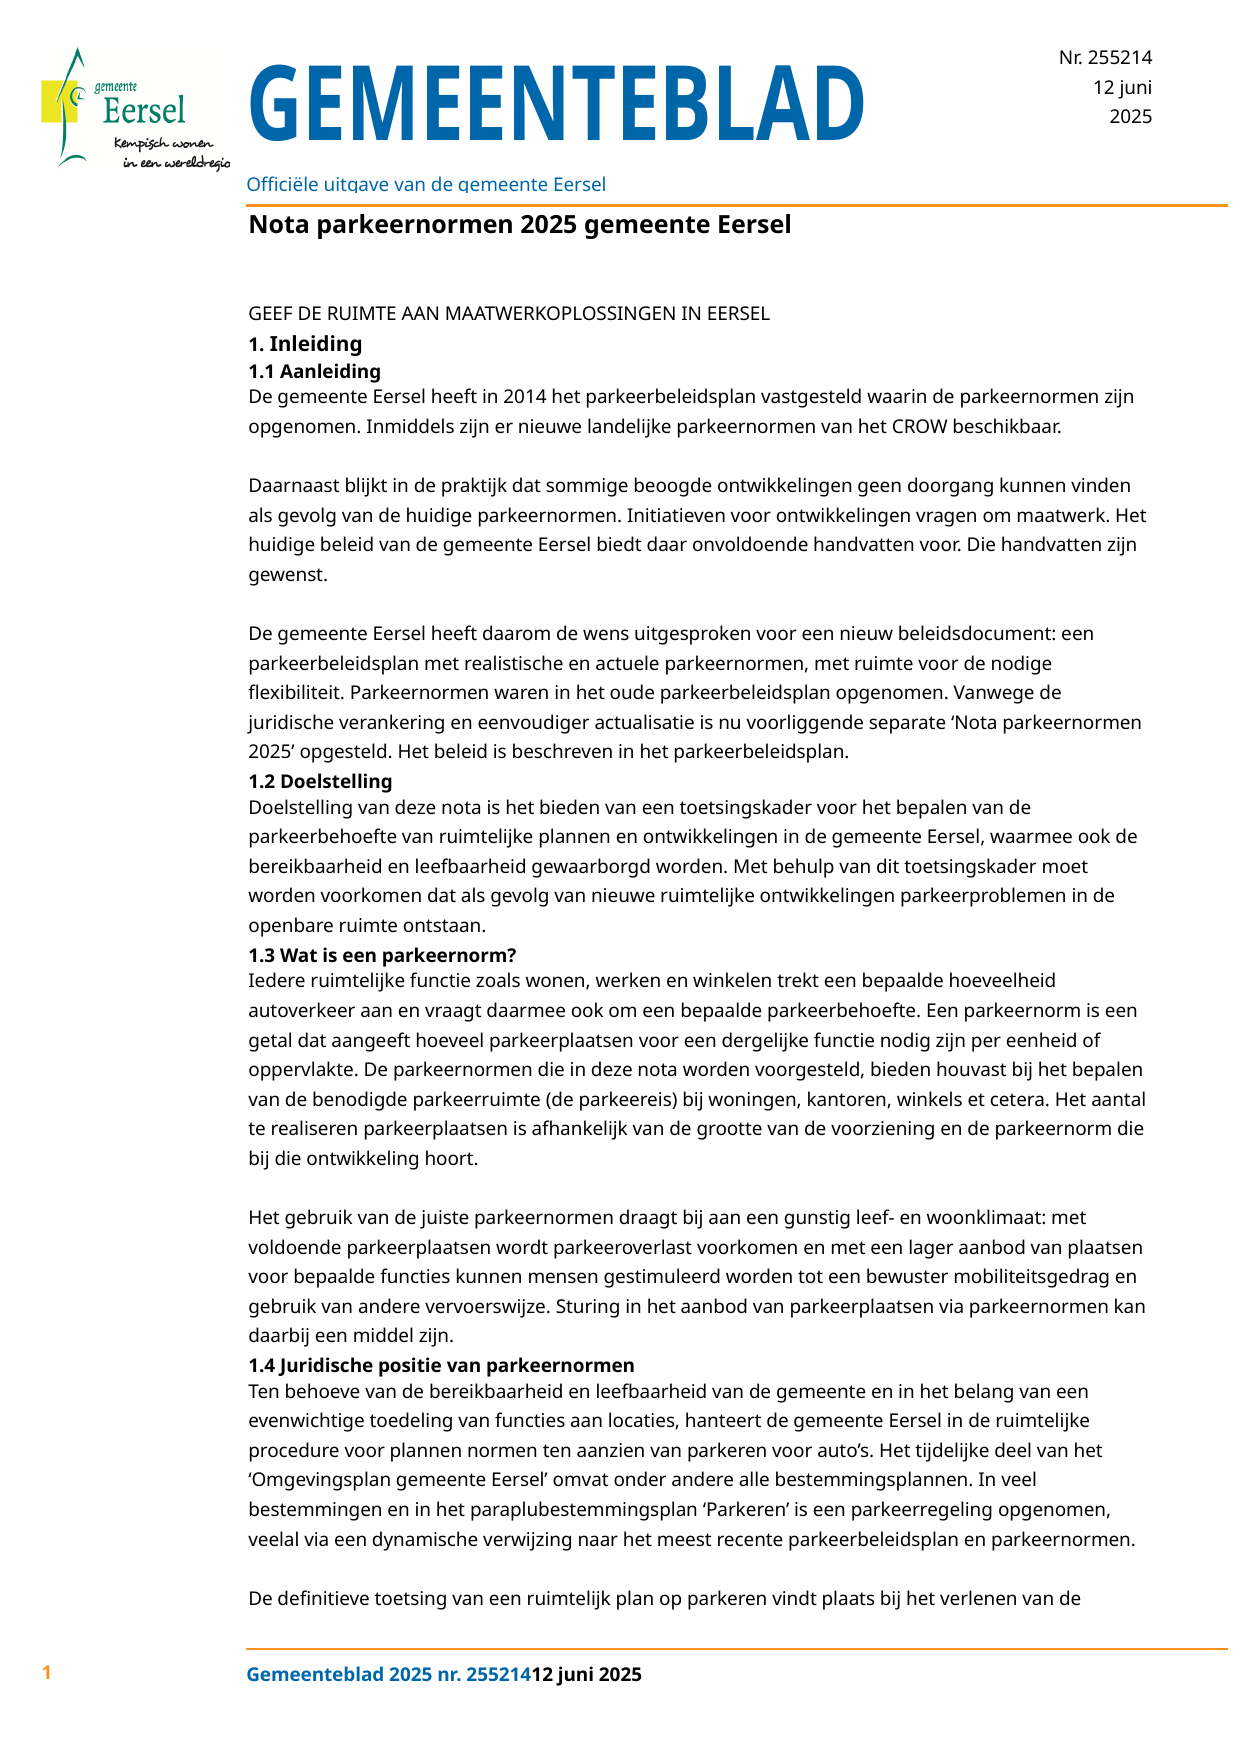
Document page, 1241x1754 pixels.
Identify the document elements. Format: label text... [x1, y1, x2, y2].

text 1.3 Wat is een parkeernorm? [248, 942, 1152, 968]
text 1.4 Juridische positie van parkeernormen [248, 1352, 1152, 1378]
text 1. Inleiding [248, 329, 1152, 358]
text Nota parkeernormen 2025 gemeente Eersel [248, 207, 1152, 241]
text Het gebruik van de juiste parkeernormen draagt bij aan een gunstig leef- en woonklimaat: met voldoende parkeerplaatsen wordt parkeeroverlast voorkomen en met een lager aanbod van plaatsen voor bepaalde functies kunnen mensen gestimuleerd worden tot een bewuster mobiliteitsgedrag en gebruik van andere vervoerswijze. Sturing in het aanbod van parkeerplaatsen via parkeernormen kan daarbij een middel zijn. [248, 1204, 1152, 1348]
text De definitieve toetsing van een ruimtelijk plan op parkeren vindt plaats bij het verlenen van de [248, 1585, 1152, 1611]
text Ten behoeve van de bereikbaarheid en leefbaarheid van de gemeente en in het belang van een evenwichtige toedeling van functies aan locaties, hanteert de gemeente Eersel in de ruimtelijke procedure voor plannen normen ten aanzien van parkeren voor auto’s. Het tijdelijke deel van het ‘Omgevingsplan gemeente Eersel’ omvat onder andere alle bestemmingsplannen. In veel bestemmingen en in het paraplubestemmingsplan ‘Parkeren’ is een parkeerregeling opgenomen, veelal via een dynamische verwijzing naar het meest recente parkeerbeleidsplan en parkeernormen. [248, 1378, 1152, 1552]
text De gemeente Eersel heeft daarom de wens uitgesproken voor een nieuw beleidsdocument: een parkeerbeleidsplan met realistische en actuele parkeernormen, met ruimte voor de nodige flexibiliteit. Parkeernormen waren in het oude parkeerbeleidsplan opgenomen. Vanwege de juridische verankering en eenvoudiger actualisatie is nu voorliggende separate ‘Nota parkeernormen 2025’ opgesteld. Het beleid is beschreven in het parkeerbeleidsplan. [248, 620, 1152, 764]
text GEEF DE RUIMTE AAN MAATWERKOPLOSSINGEN IN EERSEL [248, 300, 1152, 326]
text 1.1 Aanleiding [248, 358, 1152, 384]
text Daarnaast blijkt in de praktijk dat sommige beoogde ontwikkelingen geen doorgang kunnen vinden als gevolg van de huidige parkeernormen. Initiatieven voor ontwikkelingen vragen om maatwerk. Het huidige beleid van de gemeente Eersel biedt daar onvoldoende handvatten voor. Die handvatten zijn gewenst. [248, 472, 1152, 587]
text Iedere ruimtelijke functie zoals wonen, werken en winkelen trekt een bepaalde hoeveelheid autoverkeer aan en vraagt daarmee ook om een bepaalde parkeerbehoefte. Een parkeernorm is een getal dat aangeeft hoeveel parkeerplaatsen voor een dergelijke functie nodig zijn per eenheid of oppervlakte. De parkeernormen die in deze nota worden voorgesteld, bieden houvast bij het bepalen van de benodigde parkeerruimte (de parkeereis) bij woningen, kantoren, winkels et cetera. Het aantal te realiseren parkeerplaatsen is afhankelijk van de grootte van de voorziening en de parkeernorm die bij die ontwikkeling hoort. [248, 968, 1152, 1171]
text Doelstelling van deze nota is het bieden van een toetsingskader voor het bepalen van de parkeerbehoefte van ruimtelijke plannen en ontwikkelingen in de gemeente Eersel, waarmee ook de bereikbaarheid en leefbaarheid gewaarborgd worden. Met behulp van dit toetsingskader moet worden voorkomen dat als gevolg van nieuwe ruimtelijke ontwikkelingen parkeerproblemen in de openbare ruimte ontstaan. [248, 794, 1152, 938]
picture [41, 47, 231, 172]
text De gemeente Eersel heeft in 2014 het parkeerbeleidsplan vastgesteld waarin de parkeernormen zijn opgenomen. Inmiddels zijn er nieuwe landelijke parkeernormen van het CROW beschikbaar. [248, 384, 1152, 439]
text 1.2 Doelstelling [248, 768, 1152, 794]
